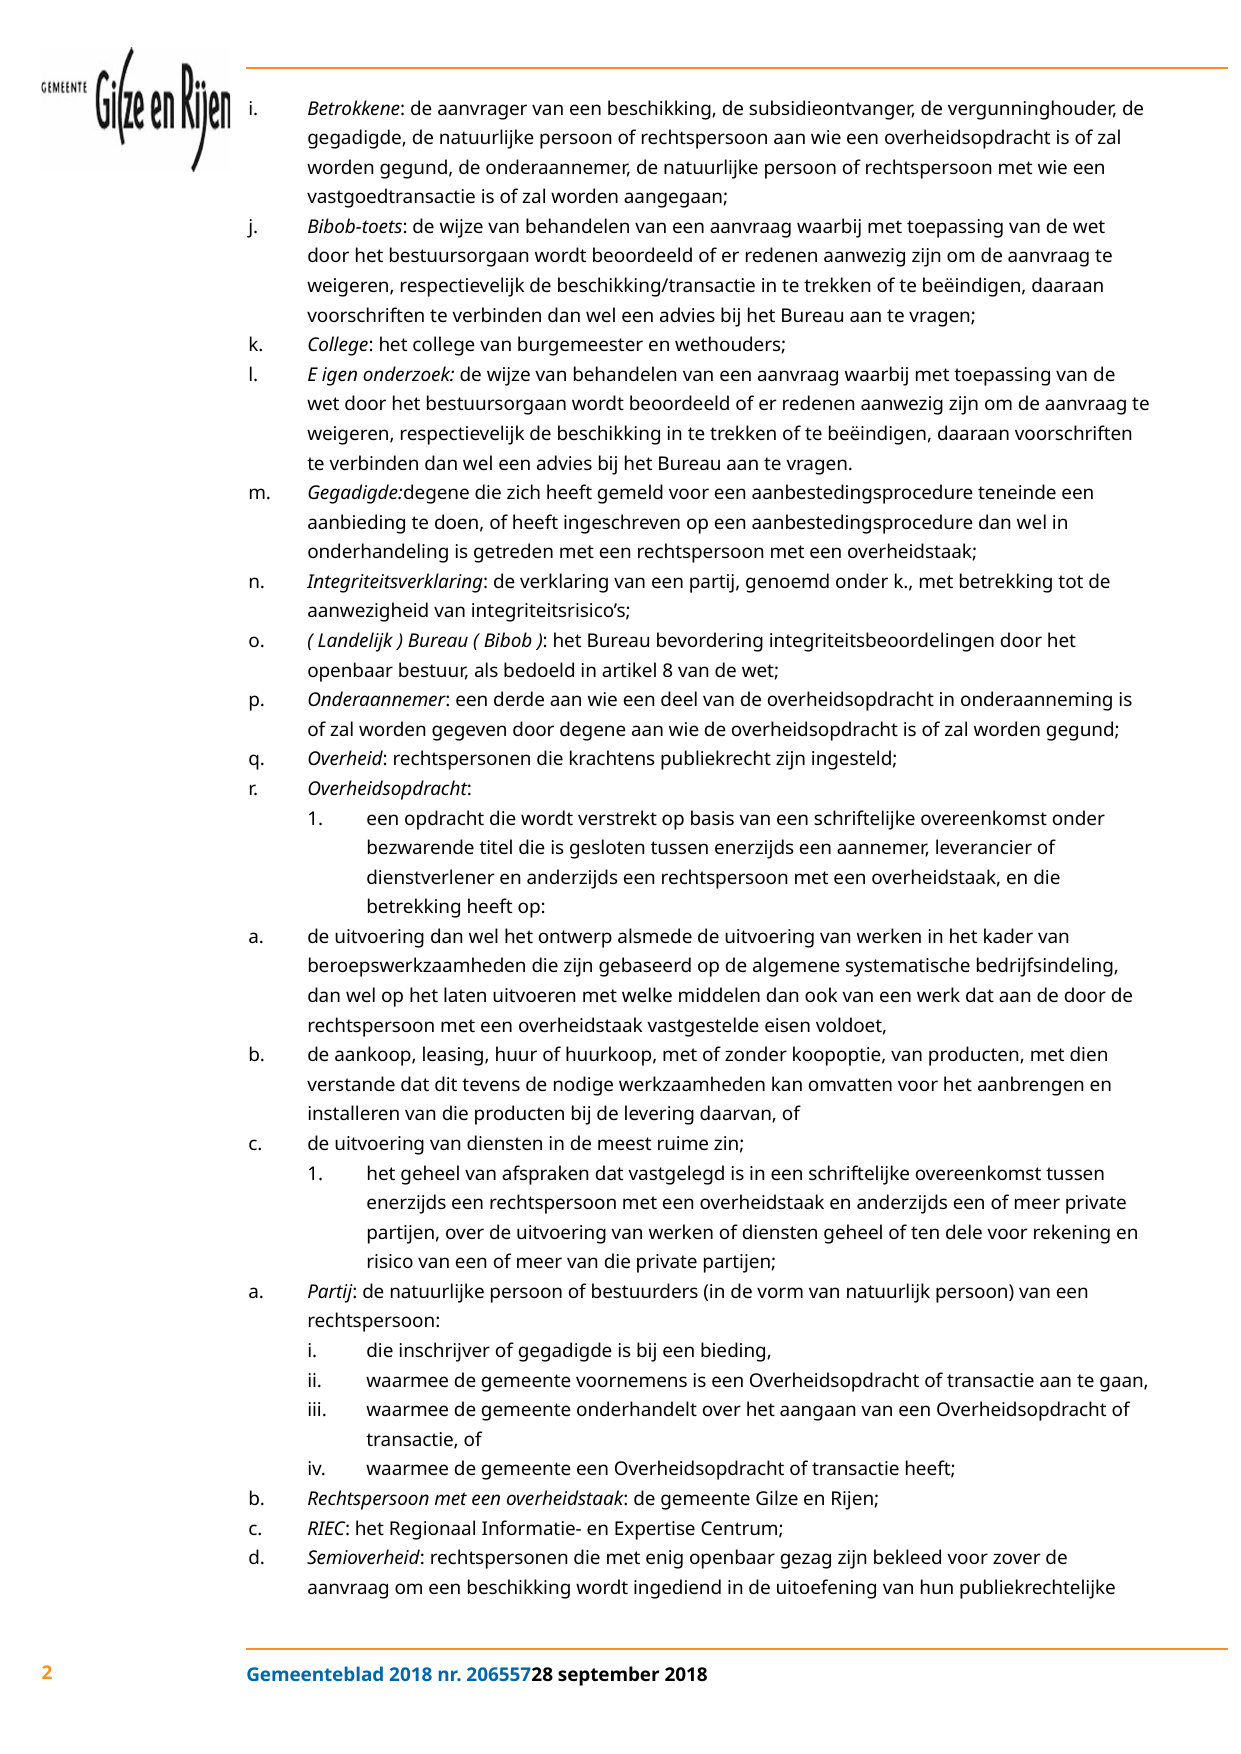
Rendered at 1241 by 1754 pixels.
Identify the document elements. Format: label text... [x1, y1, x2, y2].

list Semioverheid: rechtspersonen die met enig openbaar gezag zijn bekleed voor zover de aanvraag om een beschikking wordt ingediend in de uitoefening van hun publiekrechtelijke [248, 1544, 1152, 1600]
list waarmee de gemeente een Overheidsopdracht of transactie heeft; [307, 1456, 1152, 1481]
list de aankoop, leasing, huur of huurkoop, met of zonder koopoptie, van producten, met dien verstande dat dit tevens de nodige werkzaamheden kan omvatten voor het aanbrengen en installeren van die producten bij de levering daarvan, of [248, 1041, 1152, 1126]
list Gegadigde:degene die zich heeft gemeld voor een aanbestedingsprocedure teneinde een aanbieding te doen, of heeft ingeschreven op een aanbestedingsprocedure dan wel in onderhandeling is getreden met een rechtspersoon met een overheidstaak; [248, 479, 1152, 564]
list Overheidsopdracht: [248, 775, 1152, 801]
list de uitvoering van diensten in de meest ruime zin; [248, 1130, 1152, 1156]
picture [41, 47, 231, 172]
list de uitvoering dan wel het ontwerp alsmede de uitvoering van werken in het kader van beroepswerkzaamheden die zijn gebaseerd op de algemene systematische bedrijfsindeling, dan wel op het laten uitvoeren met welke middelen dan ook van een werk dat aan de door de rechtspersoon met een overheidstaak vastgestelde eisen voldoet, [248, 923, 1152, 1038]
list het geheel van afspraken dat vastgelegd is in een schriftelijke overeenkomst tussen enerzijds een rechtspersoon met een overheidstaak en anderzijds een of meer private partijen, over de uitvoering van werken of diensten geheel of ten dele voor rekening en risico van een of meer van die private partijen; [307, 1160, 1152, 1274]
list Betrokkene: de aanvrager van een beschikking, de subsidieontvanger, de vergunninghouder, de gegadigde, de natuurlijke persoon of rechtspersoon aan wie een overheidsopdracht is of zal worden gegund, de onderaannemer, de natuurlijke persoon of rechtspersoon met wie een vastgoedtransactie is of zal worden aangegaan; [248, 95, 1152, 209]
list RIEC: het Regionaal Informatie- en Expertise Centrum; [248, 1515, 1152, 1541]
list een opdracht die wordt verstrekt op basis van een schriftelijke overeenkomst onder bezwarende titel die is gesloten tussen enerzijds een aannemer, leverancier of dienstverlener en anderzijds een rechtspersoon met een overheidstaak, en die betrekking heeft op: [307, 805, 1152, 919]
list waarmee de gemeente onderhandelt over het aangaan van een Overheidsopdracht of transactie, of [307, 1396, 1152, 1452]
list E igen onderzoek: de wijze van behandelen van een aanvraag waarbij met toepassing van de wet door het bestuursorgaan wordt beoordeeld of er redenen aanwezig zijn om de aanvraag te weigeren, respectievelijk de beschikking in te trekken of te beëindigen, daaraan voorschriften te verbinden dan wel een advies bij het Bureau aan te vragen. [248, 361, 1152, 476]
list die inschrijver of gegadigde is bij een bieding, [307, 1337, 1152, 1363]
list Integriteitsverklaring: de verklaring van een partij, genoemd onder k., met betrekking tot de aanwezigheid van integriteitsrisico’s; [248, 568, 1152, 623]
list College: het college van burgemeester en wethouders; [248, 331, 1152, 357]
list Onderaannemer: een derde aan wie een deel van de overheidsopdracht in onderaanneming is of zal worden gegeven door degene aan wie de overheidsopdracht is of zal worden gegund; [248, 686, 1152, 742]
list waarmee de gemeente voornemens is een Overheidsopdracht of transactie aan te gaan, [307, 1367, 1152, 1393]
list ( Landelijk ) Bureau ( Bibob ): het Bureau bevordering integriteitsbeoordelingen door het openbaar bestuur, als bedoeld in artikel 8 van de wet; [248, 627, 1152, 683]
list Rechtspersoon met een overheidstaak: de gemeente Gilze en Rijen; [248, 1485, 1152, 1511]
list Overheid: rechtspersonen die krachtens publiekrecht zijn ingesteld; [248, 746, 1152, 771]
list Bibob-toets: de wijze van behandelen van een aanvraag waarbij met toepassing van de wet door het bestuursorgaan wordt beoordeeld of er redenen aanwezig zijn om de aanvraag te weigeren, respectievelijk de beschikking/transactie in te trekken of te beëindigen, daaraan voorschriften te verbinden dan wel een advies bij het Bureau aan te vragen; [248, 213, 1152, 328]
list Partij: de natuurlijke persoon of bestuurders (in de vorm van natuurlijk persoon) van een rechtspersoon: [248, 1278, 1152, 1333]
